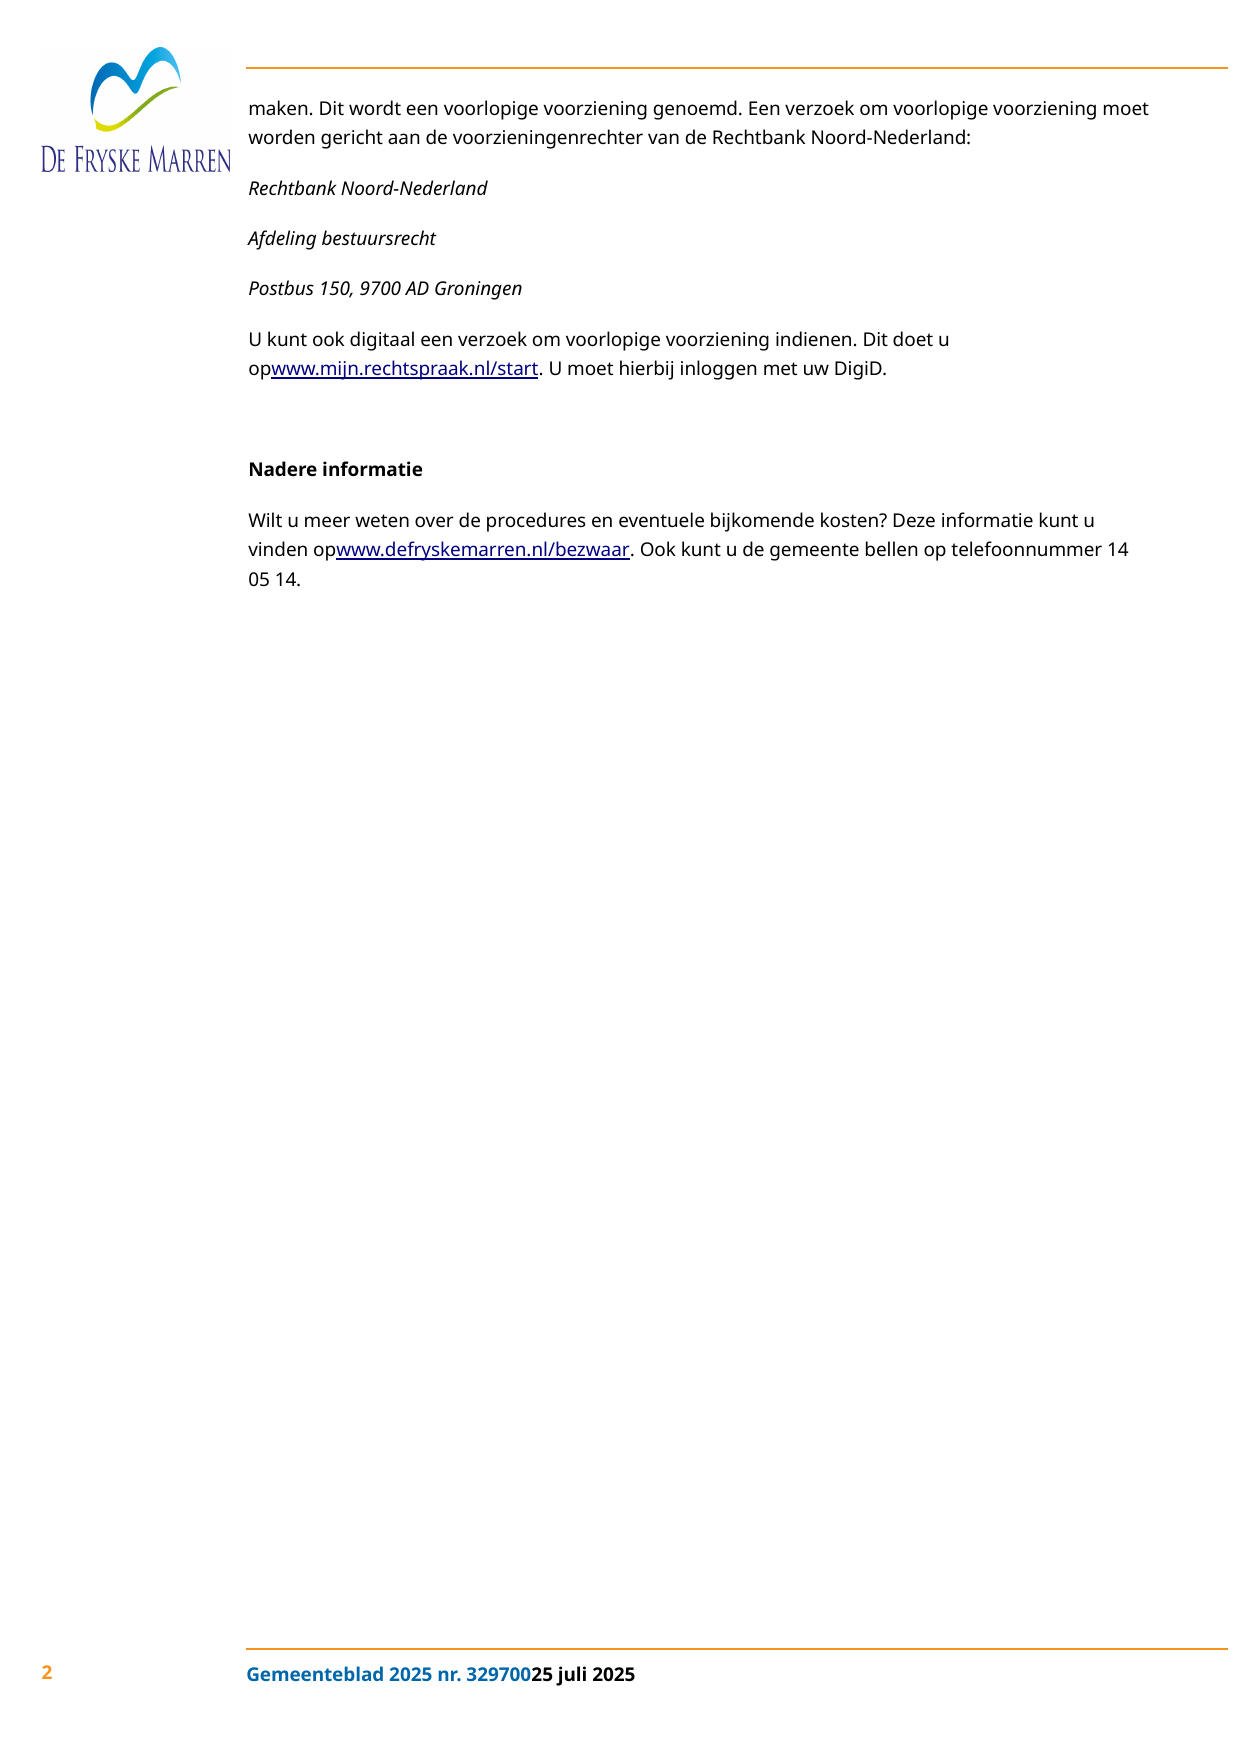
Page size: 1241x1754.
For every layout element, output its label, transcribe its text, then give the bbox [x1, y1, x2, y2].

picture [41, 47, 231, 172]
text maken. Dit wordt een voorlopige voorziening genoemd. Een verzoek om voorlopige voorziening moet worden gericht aan de voorzieningenrechter van de Rechtbank Noord-Nederland: [248, 95, 1152, 150]
text Postbus 150, 9700 AD Groningen [248, 276, 1152, 301]
text U kunt ook digitaal een verzoek om voorlopige voorziening indienen. Dit doet u opwww.mijn.rechtspraak.nl/start. U moet hierbij inloggen met uw DigiD. [248, 326, 1152, 381]
text Rechtbank Noord-Nederland [248, 175, 1152, 201]
text Nadere informatie [248, 456, 1152, 482]
text Wilt u meer weten over de procedures en eventuele bijkomende kosten? Deze informatie kunt u vinden opwww.defryskemarren.nl/bezwaar. Ook kunt u de gemeente bellen op telefoonnummer 14 05 14. [248, 507, 1152, 592]
text Afdeling bestuursrecht [248, 225, 1152, 251]
